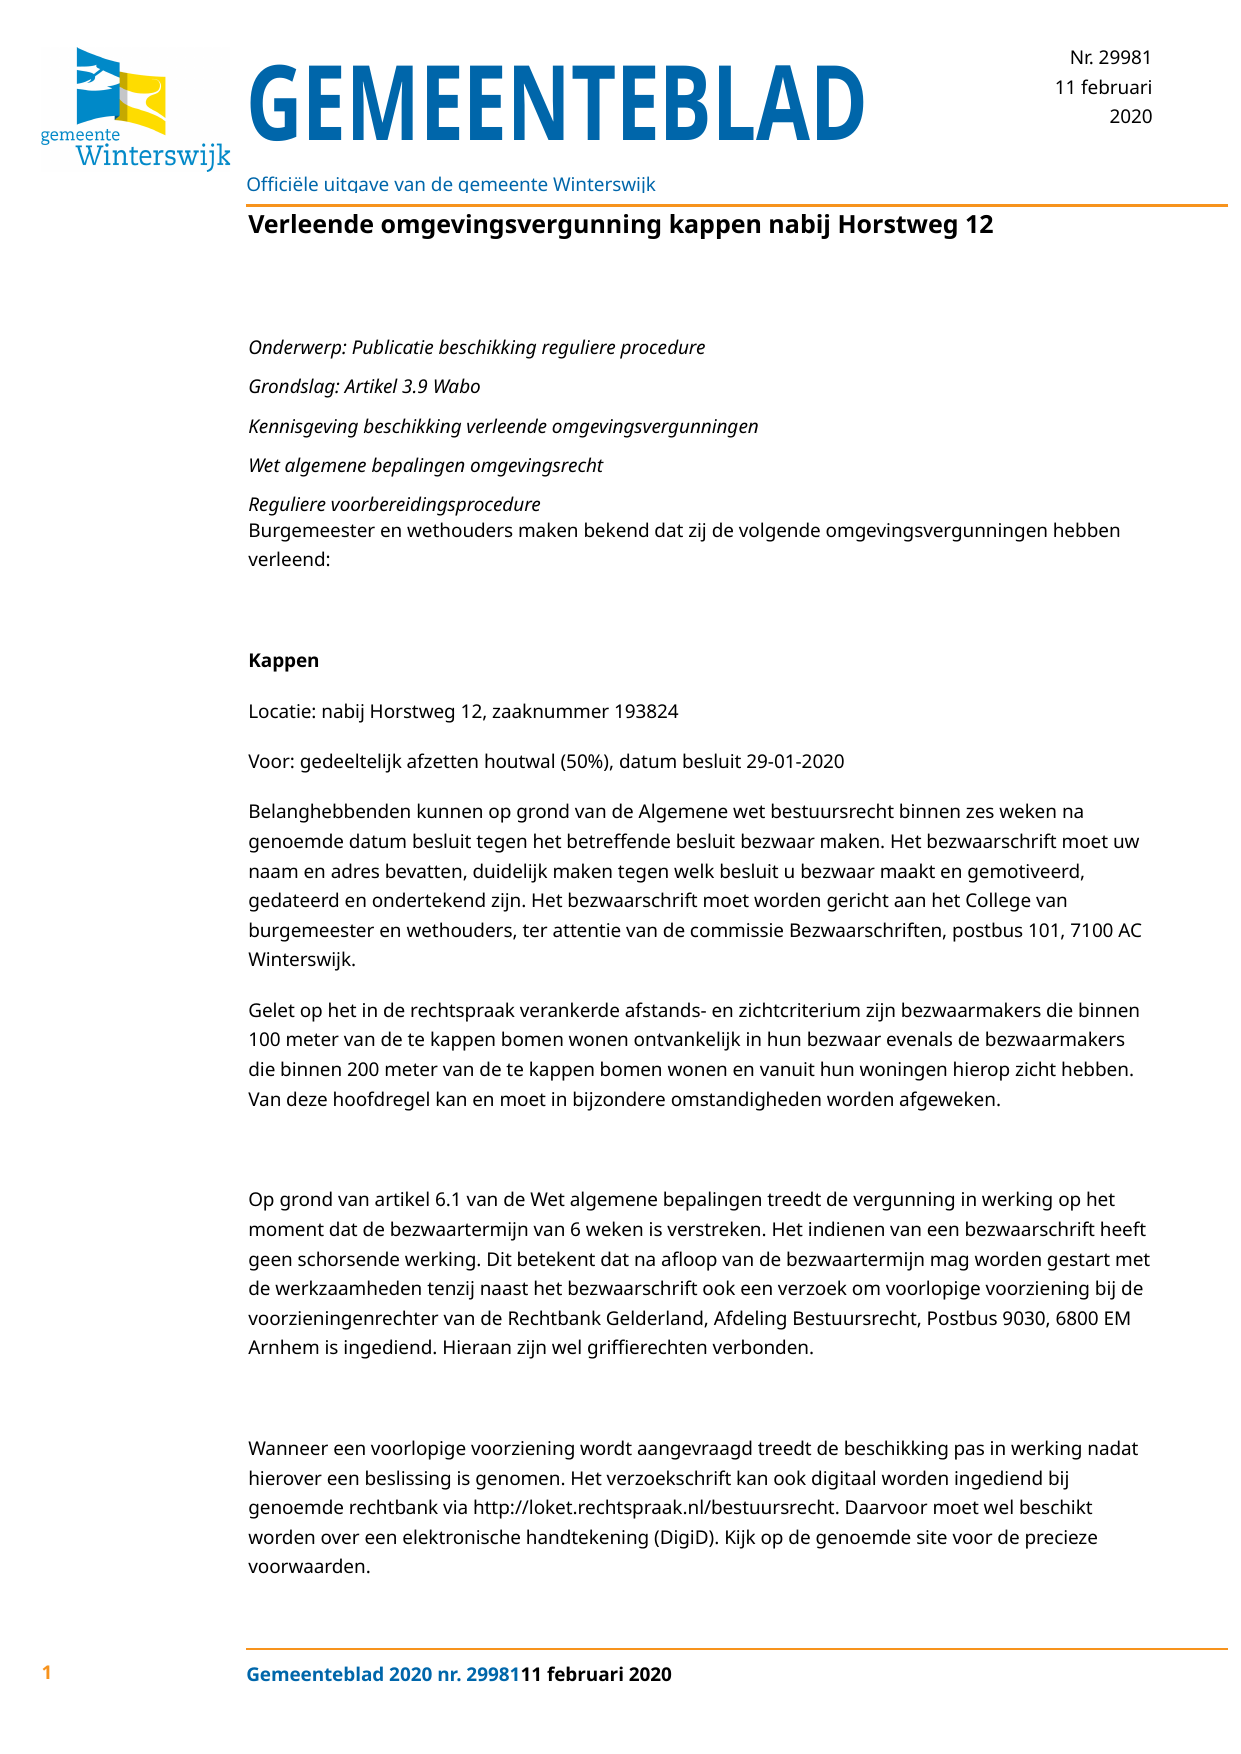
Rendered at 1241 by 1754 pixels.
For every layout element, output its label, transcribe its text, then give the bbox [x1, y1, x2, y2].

picture [225, 153, 231, 162]
text Gelet op het in de rechtspraak verankerde afstands- en zichtcriterium zijn bezwaarmakers die binnen 100 meter van de te kappen bomen wonen ontvankelijk in hun bezwaar evenals de bezwaarmakers die binnen 200 meter van de te kappen bomen wonen en vanuit hun woningen hierop zicht hebben. Van deze hoofdregel kan en moet in bijzondere omstandigheden worden afgeweken. [248, 997, 1152, 1112]
picture [41, 47, 231, 172]
text Belanghebbenden kunnen op grond van de Algemene wet bestuursrecht binnen zes weken na genoemde datum besluit tegen het betreffende besluit bezwaar maken. Het bezwaarschrift moet uw naam en adres bevatten, duidelijk maken tegen welk besluit u bezwaar maakt en gemotiveerd, gedateerd en ondertekend zijn. Het bezwaarschrift moet worden gericht aan het College van burgemeester en wethouders, ter attentie van de commissie Bezwaarschriften, postbus 101, 7100 AC Winterswijk. [248, 799, 1152, 972]
text Kappen [248, 647, 1152, 673]
text Reguliere voorbereidingsprocedure [248, 491, 1152, 517]
text Verleende omgevingsvergunning kappen nabij Horstweg 12 [248, 207, 1152, 241]
text Onderwerp: Publicatie beschikking reguliere procedure [248, 334, 1152, 360]
text Voor: gedeeltelijk afzetten houtwal (50%), datum besluit 29-01-2020 [248, 748, 1152, 774]
text Kennisgeving beschikking verleende omgevingsvergunningen [248, 413, 1152, 438]
text Grondslag: Artikel 3.9 Wabo [248, 373, 1152, 399]
text Burgemeester en wethouders maken bekend dat zij de volgende omgevingsvergunningen hebben verleend: [248, 517, 1152, 572]
text Wanneer een voorlopige voorziening wordt aangevraagd treedt de beschikking pas in werking nadat hierover een beslissing is genomen. Het verzoekschrift kan ook digitaal worden ingediend bij genoemde rechtbank via http://loket.rechtspraak.nl/bestuursrecht. Daarvoor moet wel beschikt worden over een elektronische handtekening (DigiD). Kijk op de genoemde site voor de precieze voorwaarden. [248, 1435, 1152, 1579]
text Wet algemene bepalingen omgevingsrecht [248, 452, 1152, 478]
text Locatie: nabij Horstweg 12, zaaknummer 193824 [248, 698, 1152, 724]
text Op grond van artikel 6.1 van de Wet algemene bepalingen treedt de vergunning in werking op het moment dat de bezwaartermijn van 6 weken is verstreken. Het indienen van een bezwaarschrift heeft geen schorsende werking. Dit betekent dat na afloop van de bezwaartermijn mag worden gestart met de werkzaamheden tenzij naast het bezwaarschrift ook een verzoek om voorlopige voorziening bij de voorzieningenrechter van de Rechtbank Gelderland, Afdeling Bestuursrecht, Postbus 9030, 6800 EM Arnhem is ingediend. Hieraan zijn wel griffierechten verbonden. [248, 1187, 1152, 1360]
